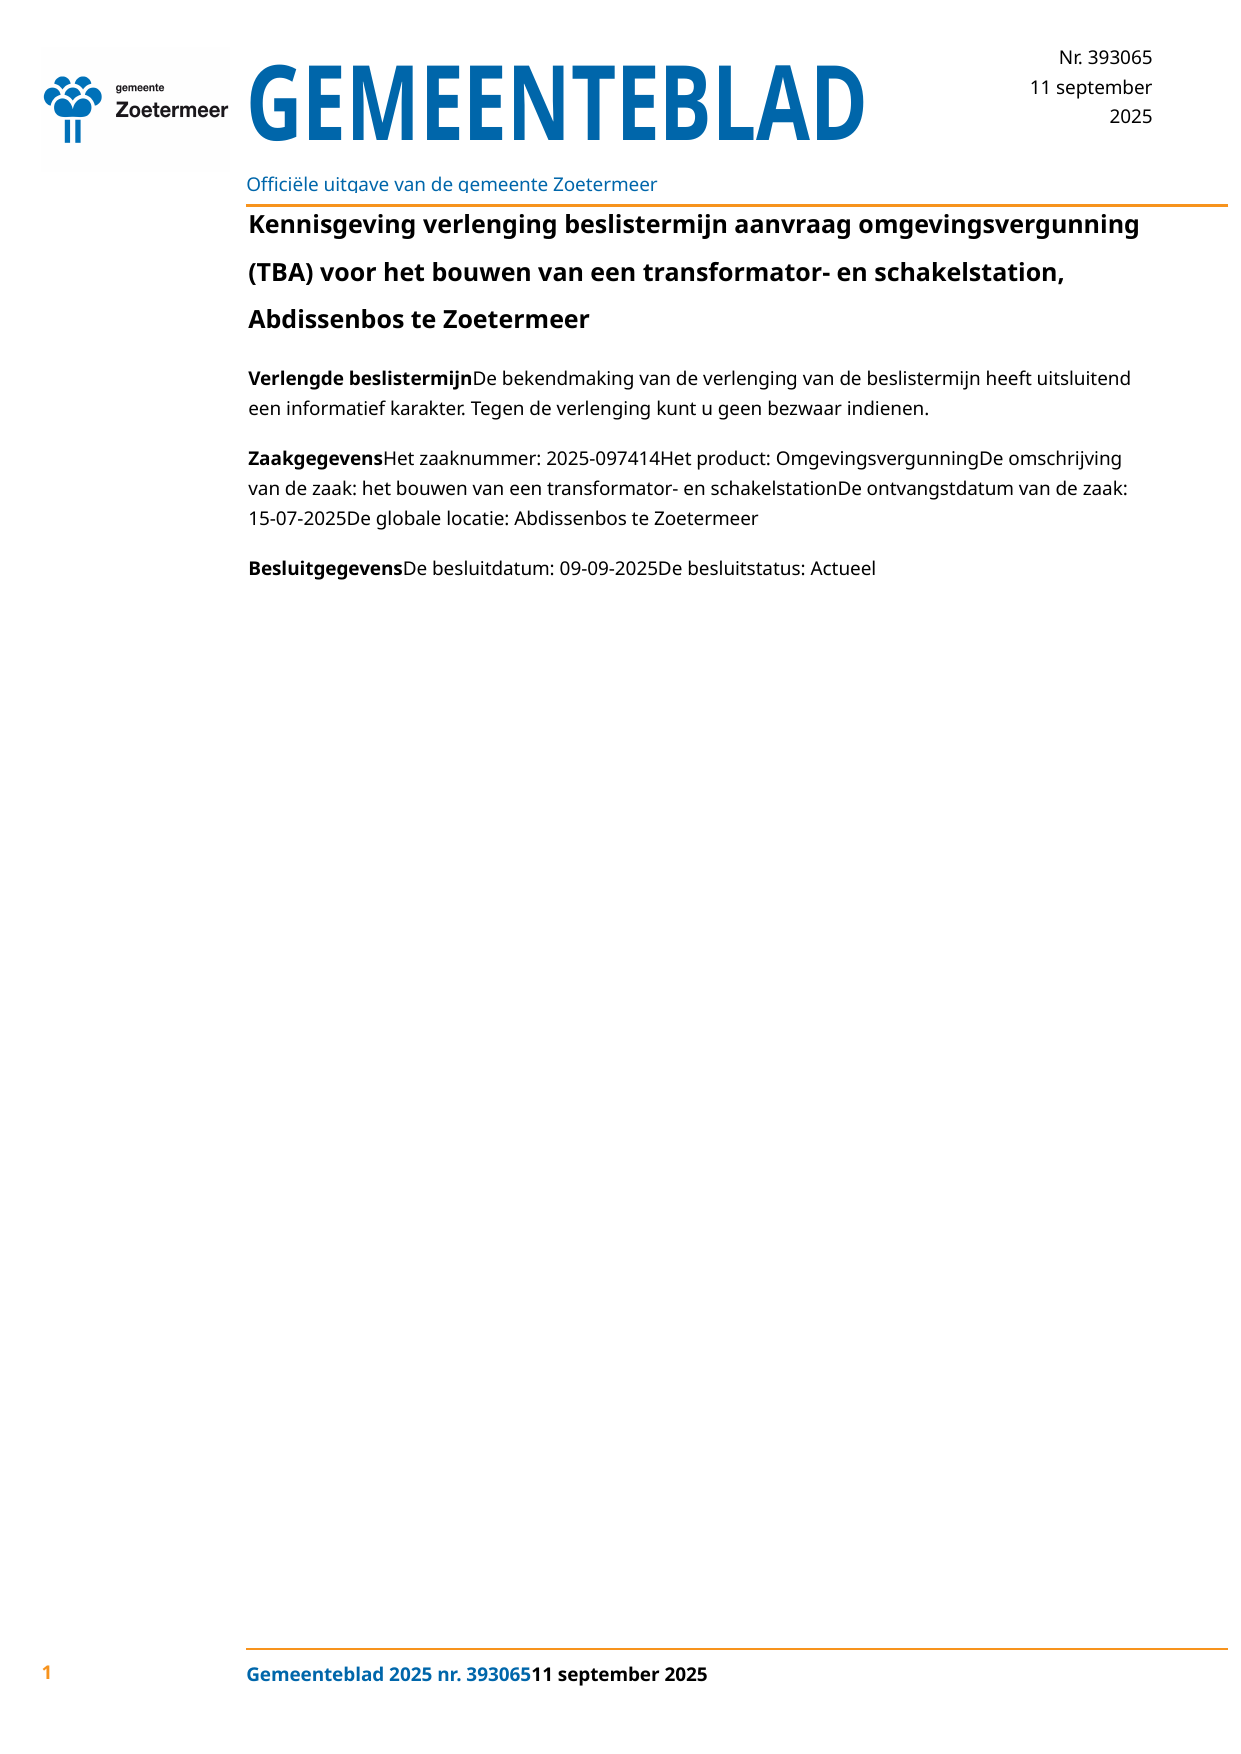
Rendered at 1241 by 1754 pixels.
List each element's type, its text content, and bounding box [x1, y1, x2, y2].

picture [41, 47, 231, 172]
text Verlengde beslistermijnDe bekendmaking van de verlenging van de beslistermijn heeft uitsluitend een informatief karakter. Tegen de verlenging kunt u geen bezwaar indienen. [248, 366, 1152, 421]
text ZaakgegevensHet zaaknummer: 2025-097414Het product: OmgevingsvergunningDe omschrijving van de zaak: het bouwen van een transformator- en schakelstationDe ontvangstdatum van de zaak: 15-07-2025De globale locatie: Abdissenbos te Zoetermeer [248, 446, 1152, 530]
text Kennisgeving verlenging beslistermijn aanvraag omgevingsvergunning (TBA) voor het bouwen van een transformator- en schakelstation, Abdissenbos te Zoetermeer [248, 207, 1152, 336]
text BesluitgegevensDe besluitdatum: 09-09-2025De besluitstatus: Actueel [248, 555, 1152, 581]
